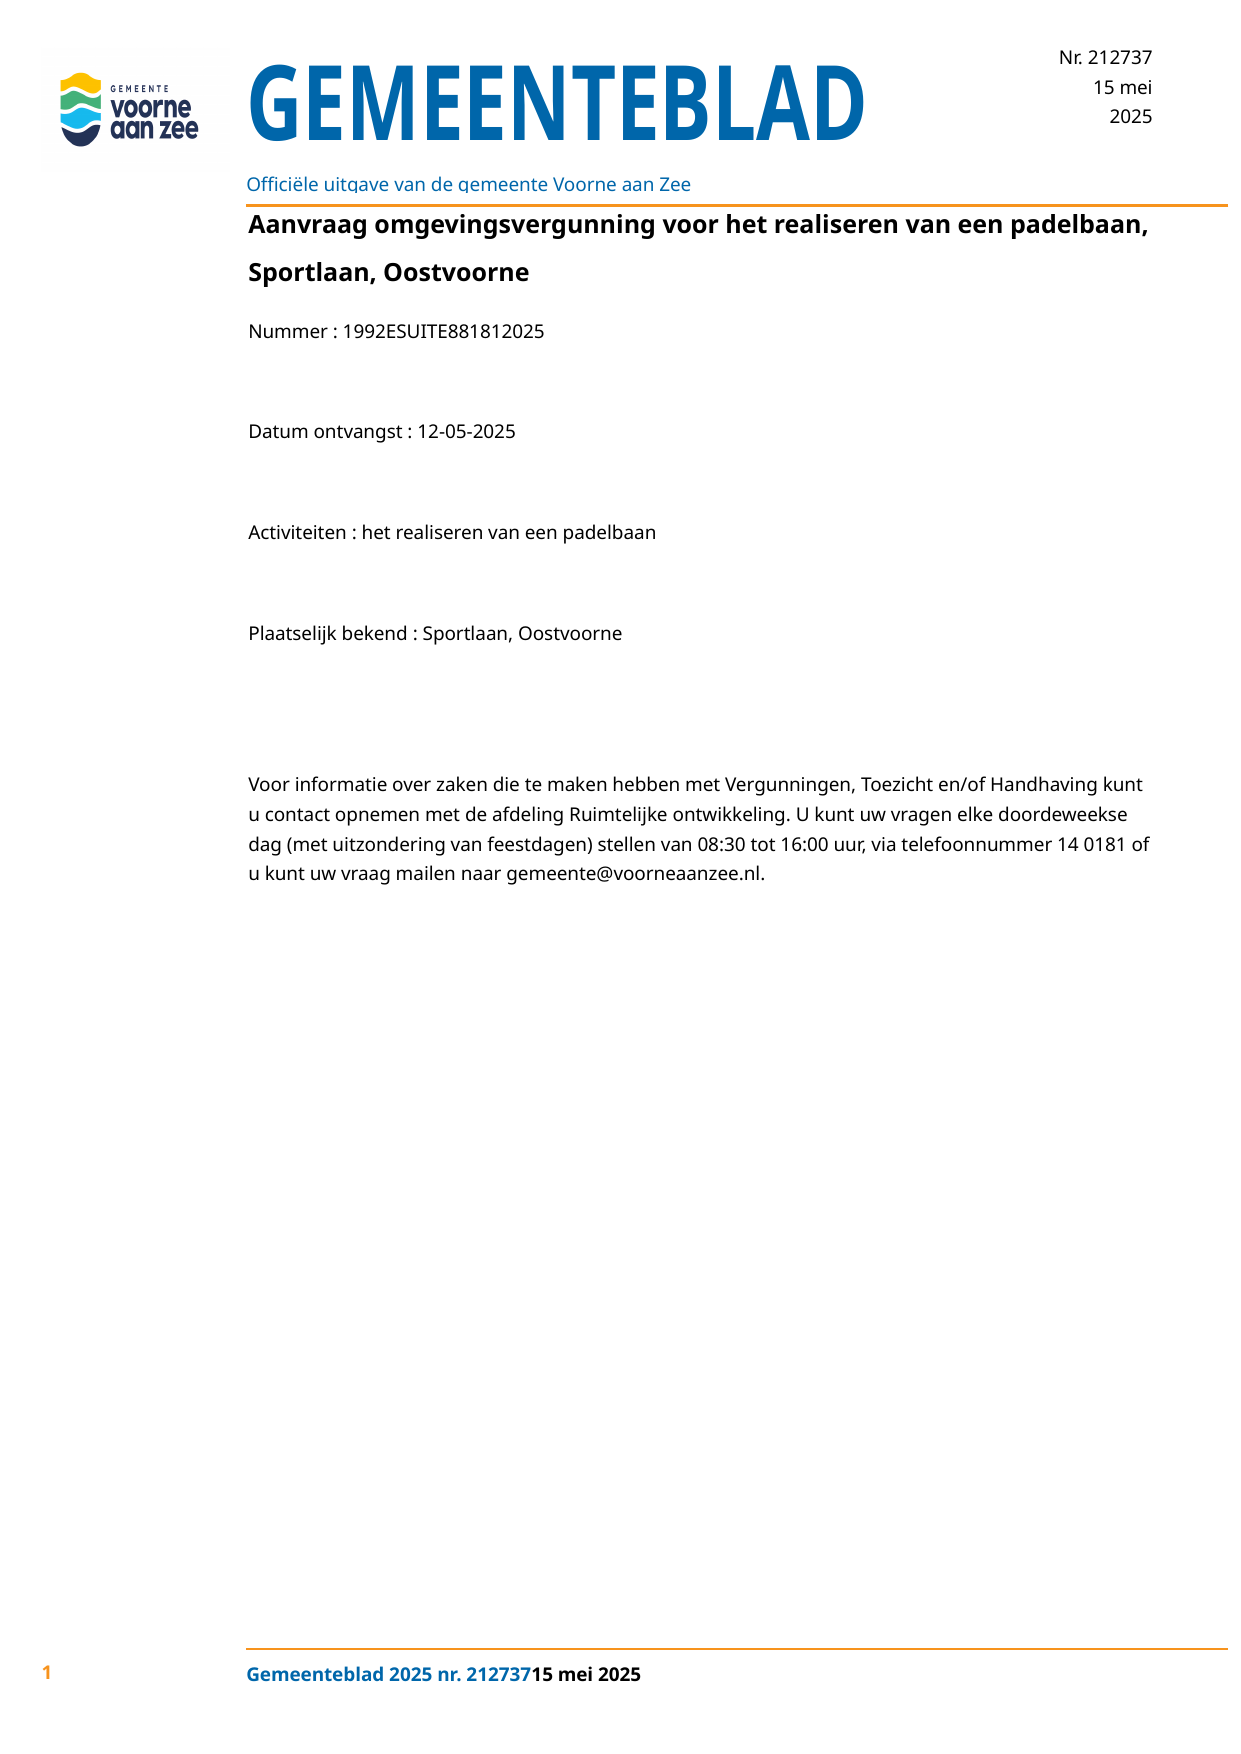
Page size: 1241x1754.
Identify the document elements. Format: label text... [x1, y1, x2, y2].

text Voor informatie over zaken die te maken hebben met Vergunningen, Toezicht en/of Handhaving kunt u contact opnemen met de afdeling Ruimtelijke ontwikkeling. U kunt uw vragen elke doordeweekse dag (met uitzondering van feestdagen) stellen van 08:30 tot 16:00 uur, via telefoonnummer 14 0181 of u kunt uw vraag mailen naar gemeente@voorneaanzee.nl. [248, 772, 1152, 886]
text Nummer : 1992ESUITE881812025 [248, 318, 1152, 344]
picture [41, 47, 231, 172]
text Activiteiten : het realiseren van een padelbaan [248, 519, 1152, 545]
text Plaatselijk bekend : Sportlaan, Oostvoorne [248, 620, 1152, 646]
text Datum ontvangst : 12-05-2025 [248, 419, 1152, 444]
text Aanvraag omgevingsvergunning voor het realiseren van een padelbaan, Sportlaan, Oostvoorne [248, 207, 1152, 288]
